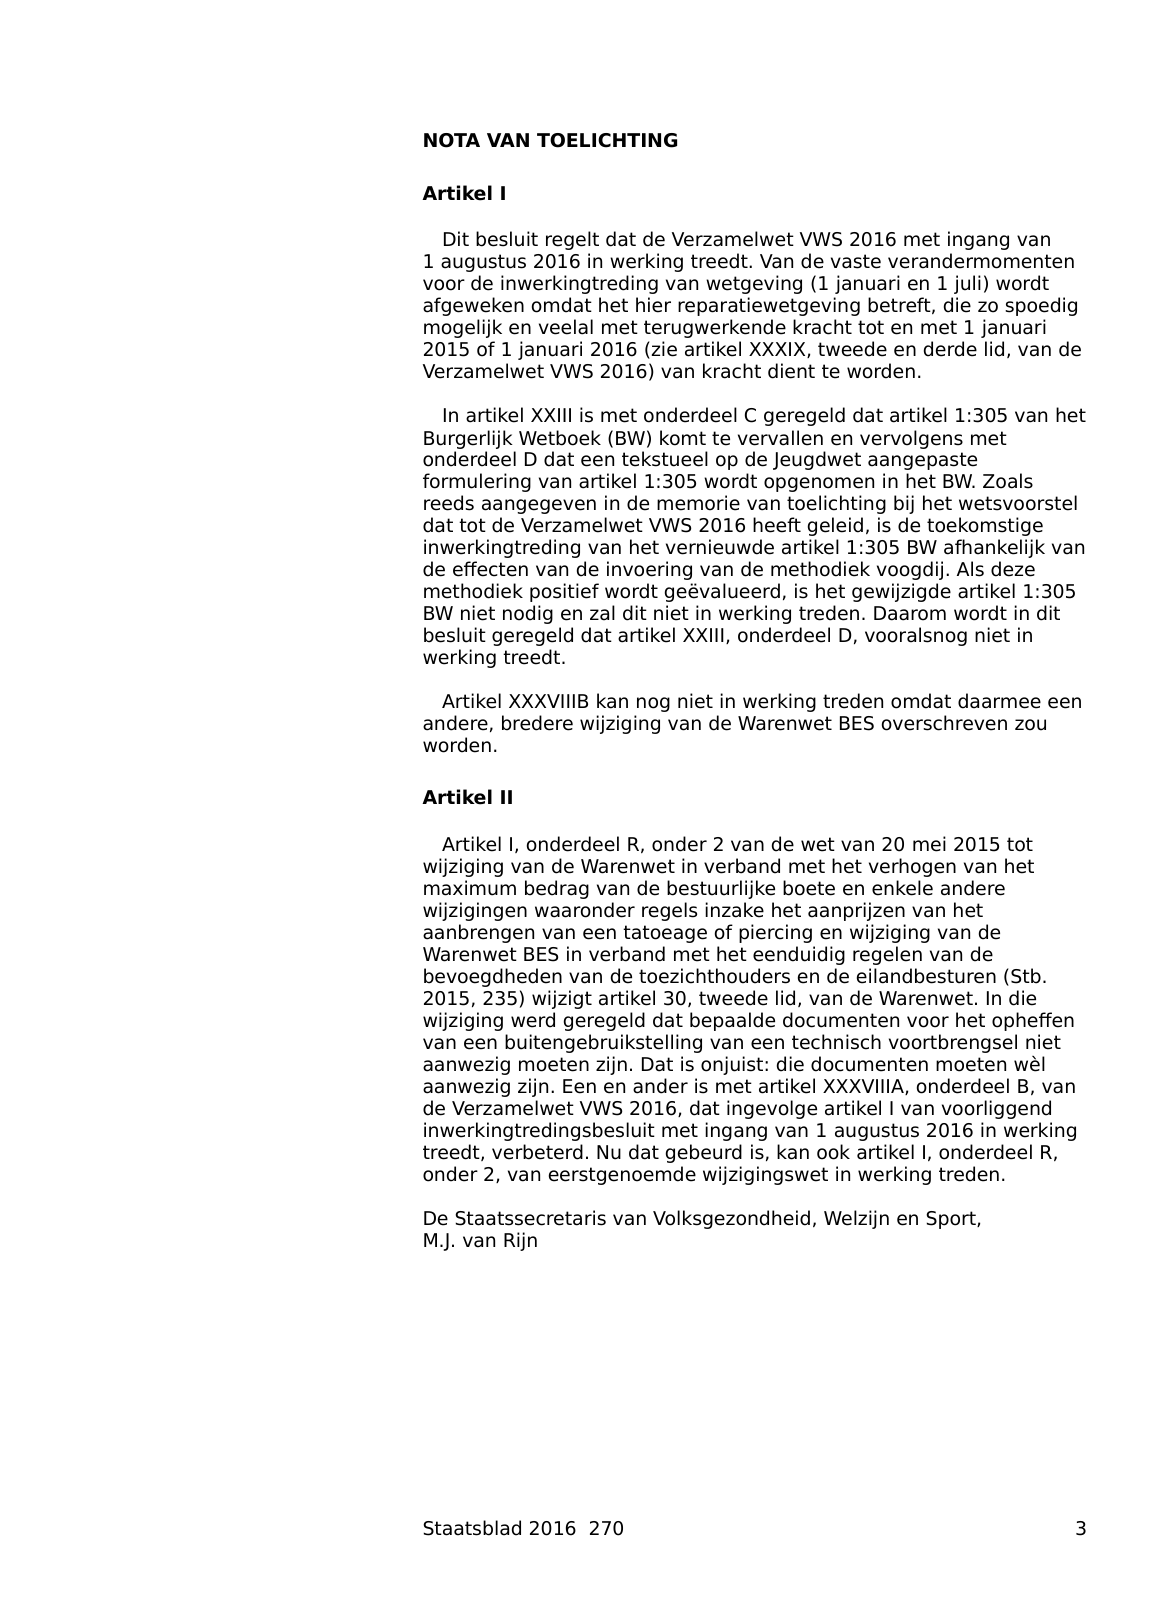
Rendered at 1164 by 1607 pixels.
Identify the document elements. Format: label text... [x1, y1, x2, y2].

text Artikel XXXVIIIB kan nog niet in werking treden omdat daarmee een andere, bredere wijziging van de Warenwet BES overschreven zou worden. [422, 691, 1087, 757]
text In artikel XXIII is met onderdeel C geregeld dat artikel 1:305 van het Burgerlijk Wetboek (BW) komt te vervallen en vervolgens met onderdeel D dat een tekstueel op de Jeugdwet aangepaste formulering van artikel 1:305 wordt opgenomen in het BW. Zoals reeds aangegeven in de memorie van toelichting bij het wetsvoorstel dat tot de Verzamelwet VWS 2016 heeft geleid, is de toekomstige inwerkingtreding van het vernieuwde artikel 1:305 BW afhankelijk van de effecten van de invoering van de methodiek voogdij. Als deze methodiek positief wordt geëvalueerd, is het gewijzigde artikel 1:305 BW niet nodig en zal dit niet in werking treden. Daarom wordt in dit besluit geregeld dat artikel XXIII, onderdeel D, vooralsnog niet in werking treedt. [422, 405, 1087, 669]
subtitle Artikel I [422, 182, 1087, 204]
text Artikel I, onderdeel R, onder 2 van de wet van 20 mei 2015 tot wijziging van de Warenwet in verband met het verhogen van het maximum bedrag van de bestuurlijke boete en enkele andere wijzigingen waaronder regels inzake het aanprijzen van het aanbrengen van een tatoeage of piercing en wijziging van de Warenwet BES in verband met het eenduidig regelen van de bevoegdheden van de toezichthouders en de eilandbesturen (Stb. 2015, 235) wijzigt artikel 30, tweede lid, van de Warenwet. In die wijziging werd geregeld dat bepaalde documenten voor het opheffen van een buitengebruikstelling van een technisch voortbrengsel niet aanwezig moeten zijn. Dat is onjuist: die documenten moeten wèl aanwezig zijn. Een en ander is met artikel XXXVIIIA, onderdeel B, van de Verzamelwet VWS 2016, dat ingevolge artikel I van voorliggend inwerkingtredingsbesluit met ingang van 1 augustus 2016 in werking treedt, verbeterd. Nu dat gebeurd is, kan ook artikel I, onderdeel R, onder 2, van eerstgenoemde wijzigingswet in werking treden. [422, 834, 1087, 1186]
subtitle NOTA VAN TOELICHTING [422, 130, 1087, 152]
text De Staatssecretaris van Volksgezondheid, Welzijn en Sport, M.J. van Rijn [422, 1208, 1087, 1252]
text Dit besluit regelt dat de Verzamelwet VWS 2016 met ingang van 1 augustus 2016 in werking treedt. Van de vaste verandermomenten voor de inwerkingtreding van wetgeving (1 januari en 1 juli) wordt afgeweken omdat het hier reparatiewetgeving betreft, die zo spoedig mogelijk en veelal met terugwerkende kracht tot en met 1 januari 2015 of 1 januari 2016 (zie artikel XXXIX, tweede en derde lid, van de Verzamelwet VWS 2016) van kracht dient te worden. [422, 229, 1087, 383]
subtitle Artikel II [422, 787, 1087, 809]
